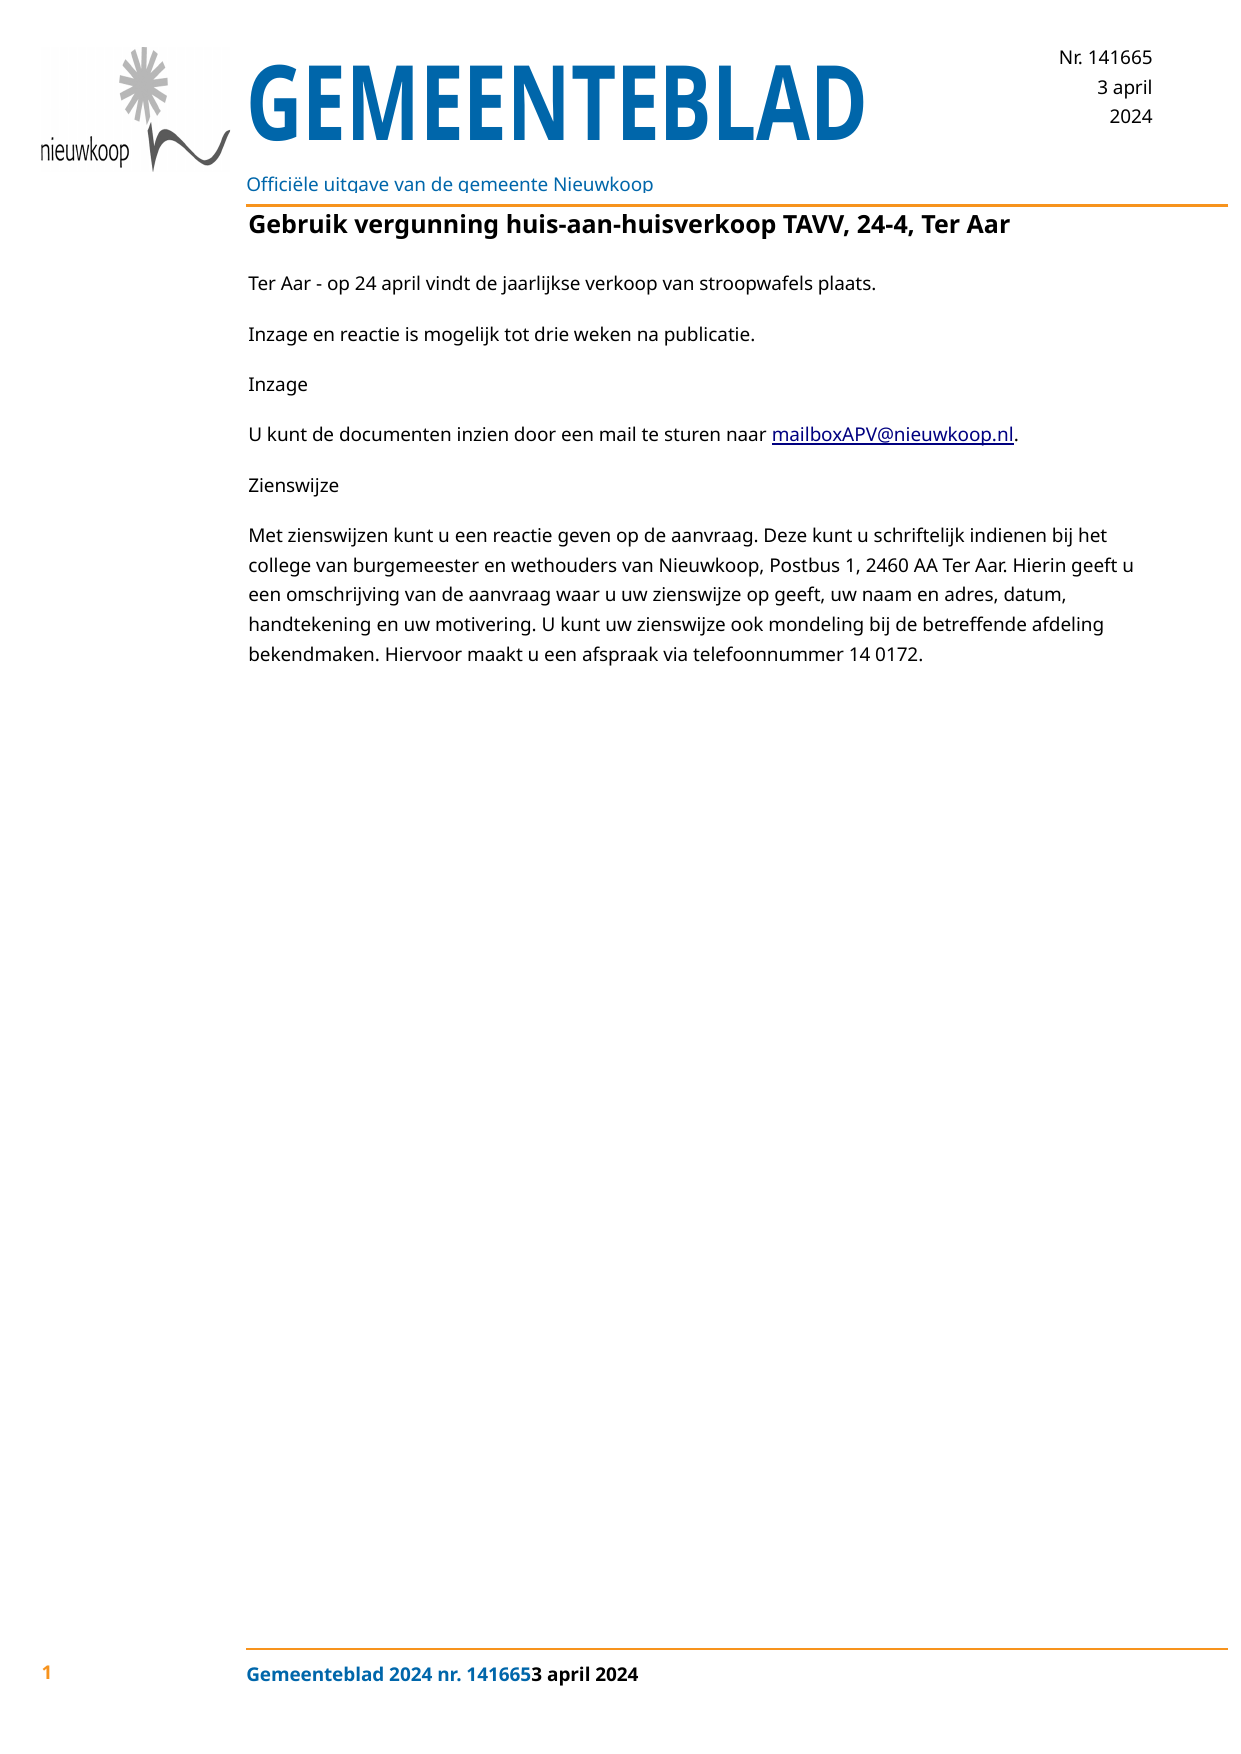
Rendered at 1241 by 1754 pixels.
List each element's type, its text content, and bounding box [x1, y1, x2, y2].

text U kunt de documenten inzien door een mail te sturen naar mailboxAPV@nieuwkoop.nl. [248, 422, 1152, 447]
text Met zienswijzen kunt u een reactie geven op de aanvraag. Deze kunt u schriftelijk indienen bij het college van burgemeester en wethouders van Nieuwkoop, Postbus 1, 2460 AA Ter Aar. Hierin geeft u een omschrijving van de aanvraag waar u uw zienswijze op geeft, uw naam en adres, datum, handtekening en uw motivering. U kunt uw zienswijze ook mondeling bij de betreffende afdeling bekendmaken. Hiervoor maakt u een afspraak via telefoonnummer 14 0172. [248, 522, 1152, 666]
picture [41, 47, 231, 172]
text Inzage [248, 371, 1152, 397]
text Inzage en reactie is mogelijk tot drie weken na publicatie. [248, 321, 1152, 346]
text Zienswijze [248, 472, 1152, 498]
text Ter Aar - op 24 april vindt de jaarlijkse verkoop van stroopwafels plaats. [248, 270, 1152, 296]
text Gebruik vergunning huis-aan-huisverkoop TAVV, 24-4, Ter Aar [248, 207, 1152, 241]
